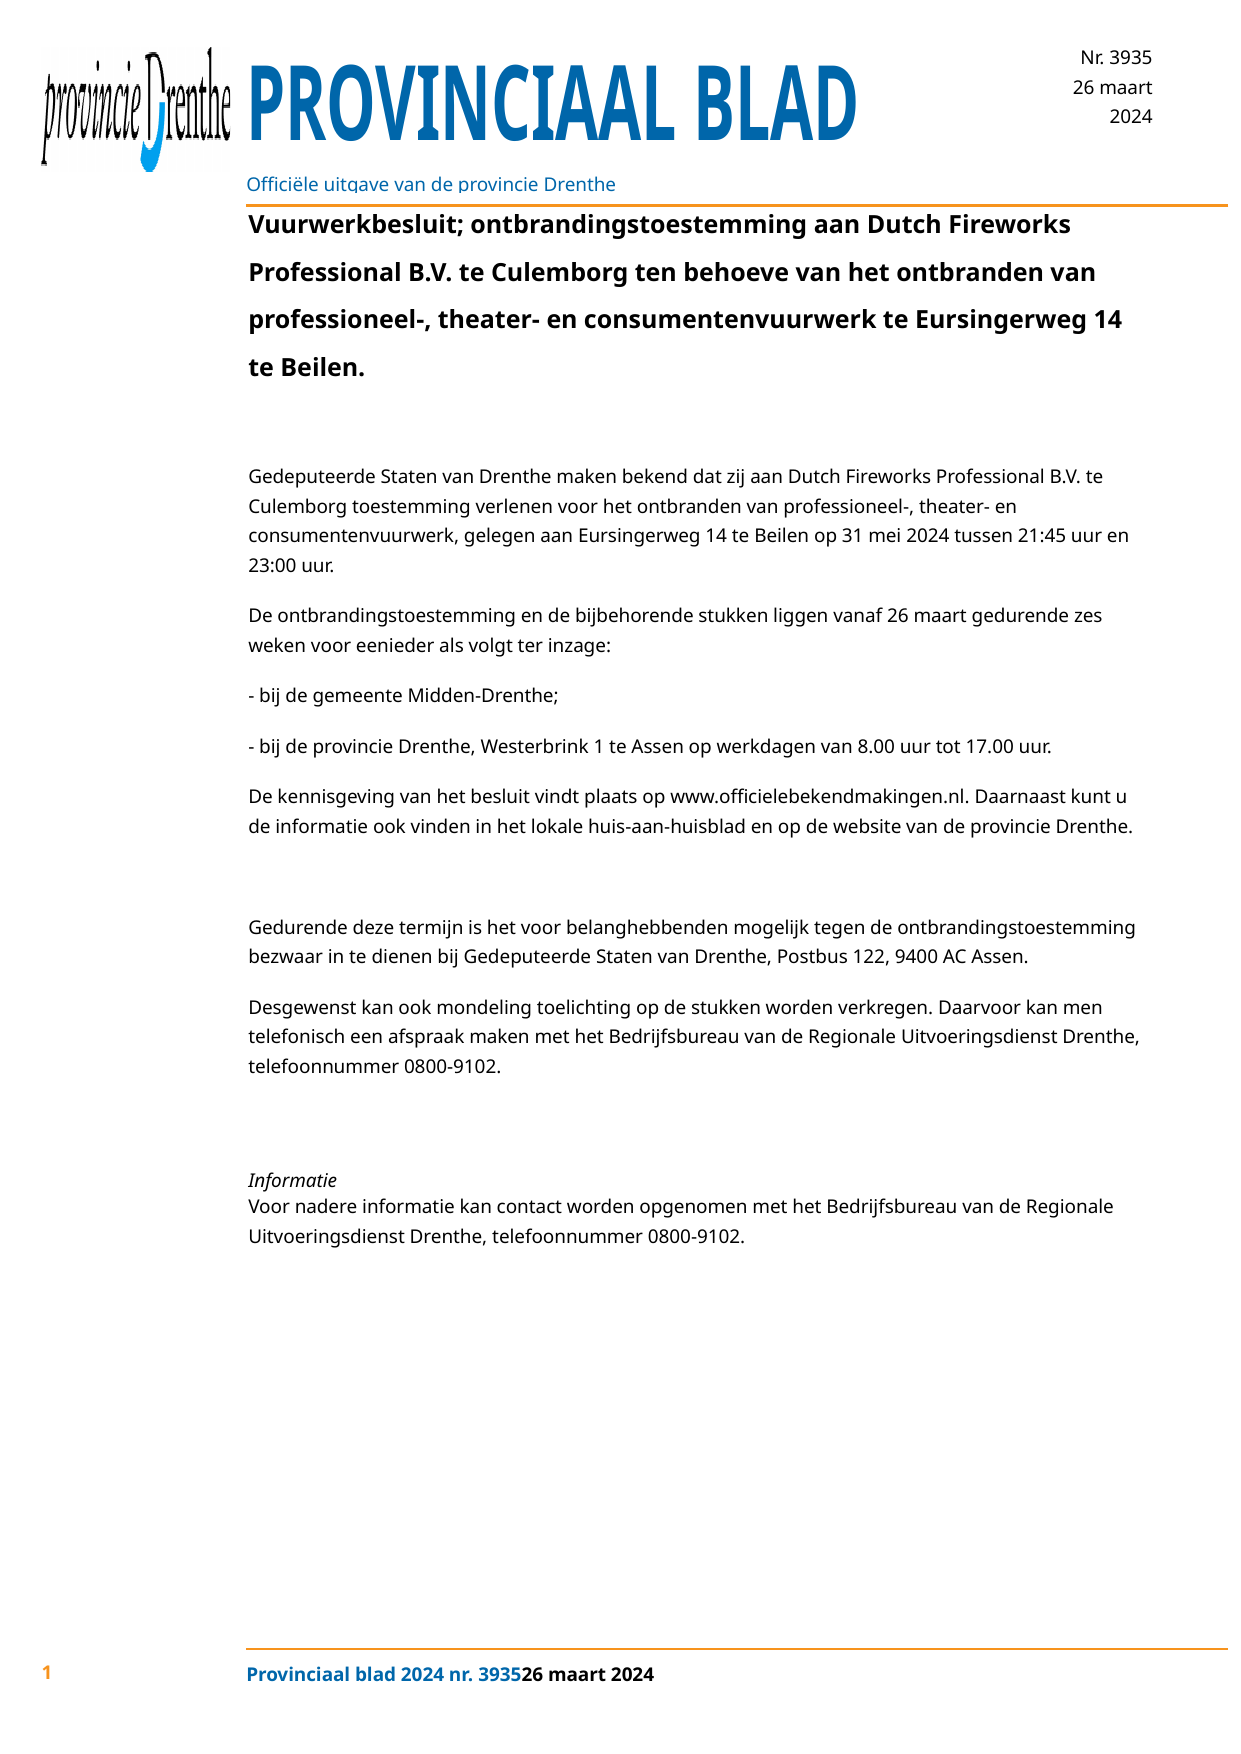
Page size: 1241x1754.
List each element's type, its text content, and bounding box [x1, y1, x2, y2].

text Desgewenst kan ook mondeling toelichting op de stukken worden verkregen. Daarvoor kan men telefonisch een afspraak maken met het Bedrijfsbureau van de Regionale Uitvoeringsdienst Drenthe, telefoonnummer 0800-9102. [248, 994, 1152, 1079]
text Gedeputeerde Staten van Drenthe maken bekend dat zij aan Dutch Fireworks Professional B.V. te Culemborg toestemming verlenen voor het ontbranden van professioneel-, theater- en consumentenvuurwerk, gelegen aan Eursingerweg 14 te Beilen op 31 mei 2024 tussen 21:45 uur en 23:00 uur. [248, 463, 1152, 578]
text Vuurwerkbesluit; ontbrandingstoestemming aan Dutch Fireworks Professional B.V. te Culemborg ten behoeve van het ontbranden van professioneel-, theater- en consumentenvuurwerk te Eursingerweg 14 te Beilen. [248, 207, 1152, 384]
text Informatie [248, 1167, 1152, 1193]
text De kennisgeving van het besluit vindt plaats op www.officielebekendmakingen.nl. Daarnaast kunt u de informatie ook vinden in het lokale huis-aan-huisblad en op de website van de provincie Drenthe. [248, 783, 1152, 839]
text De ontbrandingstoestemming en de bijbehorende stukken liggen vanaf 26 maart gedurende zes weken voor eenieder als volgt ter inzage: [248, 603, 1152, 658]
picture [41, 47, 231, 172]
text - bij de provincie Drenthe, Westerbrink 1 te Assen op werkdagen van 8.00 uur tot 17.00 uur. [248, 733, 1152, 759]
text Gedurende deze termijn is het voor belanghebbenden mogelijk tegen de ontbrandingstoestemming bezwaar in te dienen bij Gedeputeerde Staten van Drenthe, Postbus 122, 9400 AC Assen. [248, 914, 1152, 969]
text Voor nadere informatie kan contact worden opgenomen met het Bedrijfsbureau van de Regionale Uitvoeringsdienst Drenthe, telefoonnummer 0800-9102. [248, 1193, 1152, 1248]
text - bij de gemeente Midden-Drenthe; [248, 683, 1152, 708]
